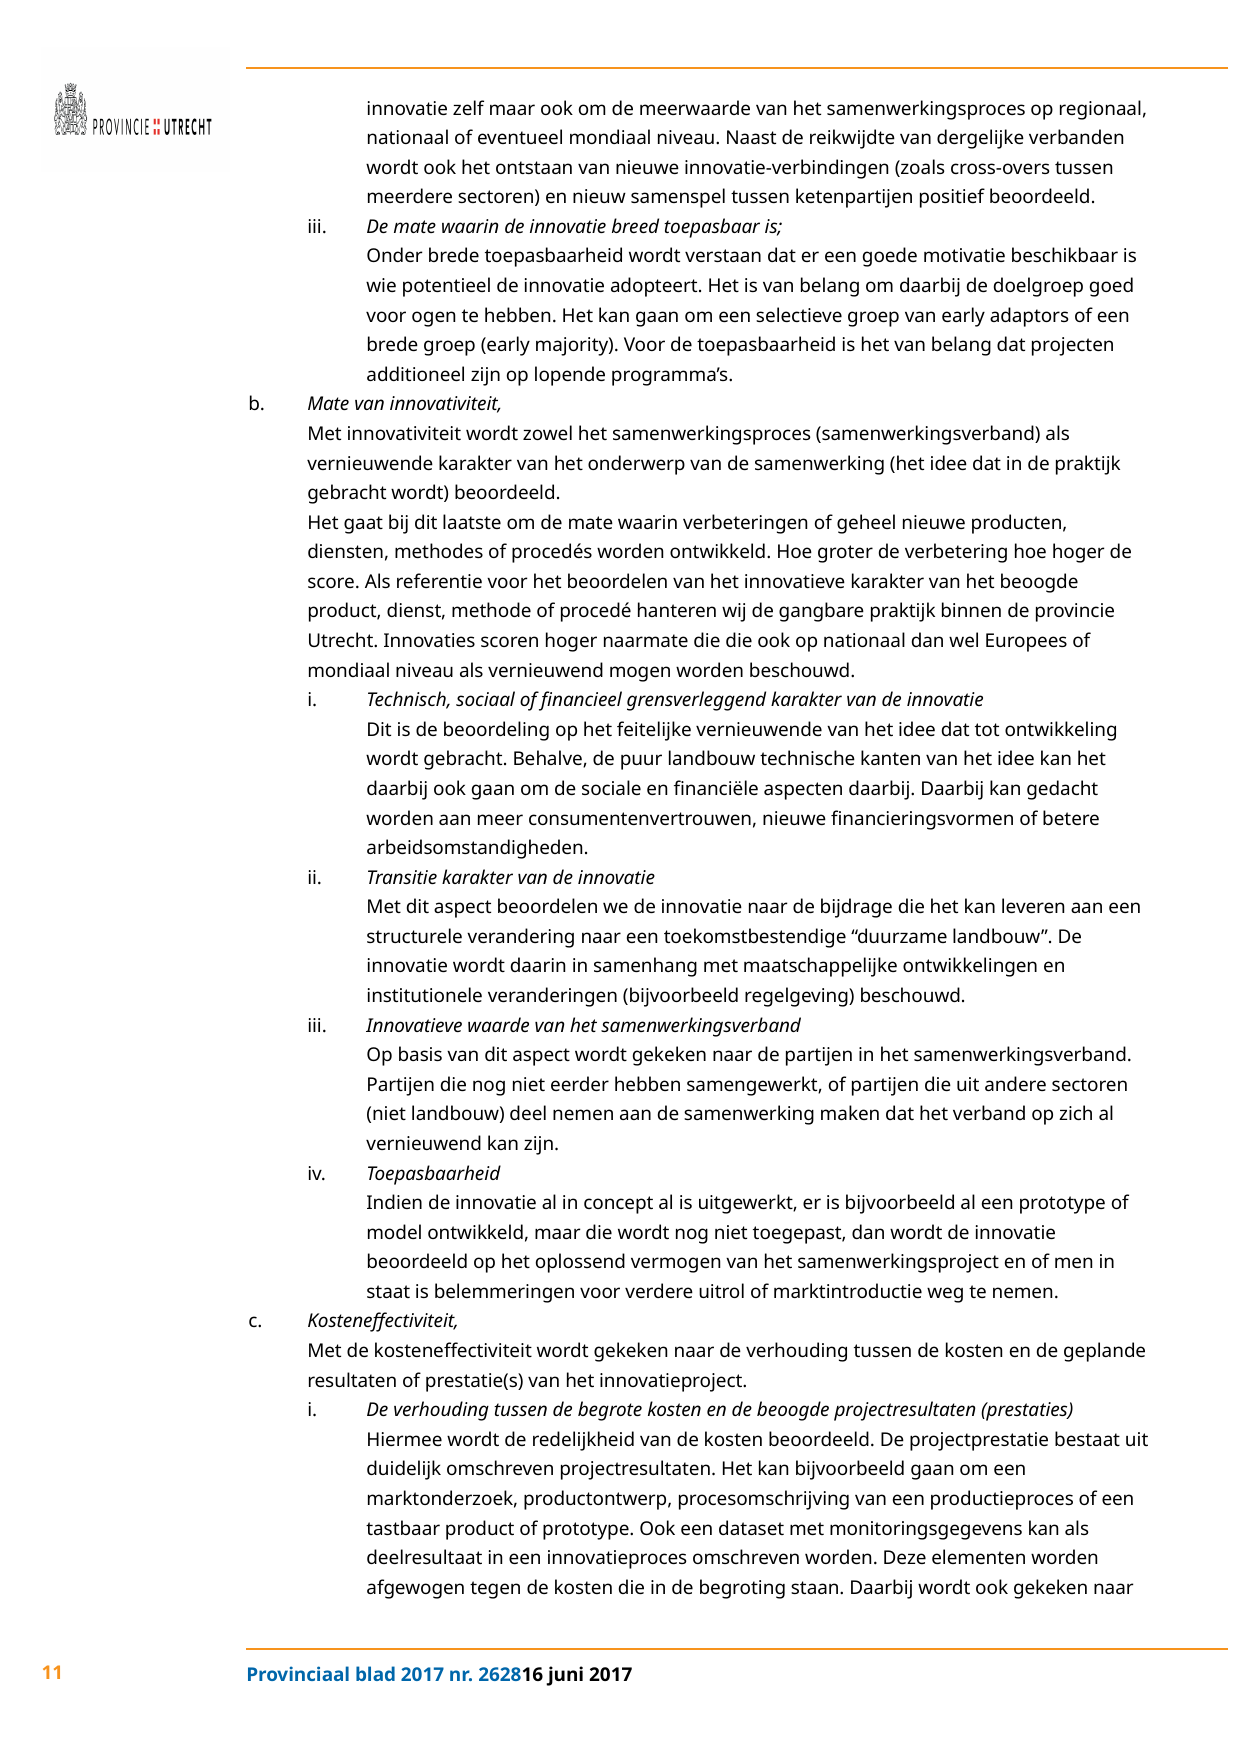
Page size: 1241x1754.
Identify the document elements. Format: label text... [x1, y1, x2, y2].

list Op basis van dit aspect wordt gekeken naar de partijen in het samenwerkingsverband. Partijen die nog niet eerder hebben samengewerkt, of partijen die uit andere sectoren (niet landbouw) deel nemen aan de samenwerking maken dat het verband op zich al vernieuwend kan zijn. [307, 1041, 1152, 1156]
list Technisch, sociaal of financieel grensverleggend karakter van de innovatie [307, 686, 1152, 712]
list Mate van innovativiteit, [248, 391, 1152, 416]
list De verhouding tussen de begrote kosten en de beoogde projectresultaten (prestaties) [307, 1396, 1152, 1422]
list Innovatieve waarde van het samenwerkingsverband [307, 1012, 1152, 1038]
list Kosteneffectiviteit, [248, 1308, 1152, 1333]
list Met innovativiteit wordt zowel het samenwerkingsproces (samenwerkingsverband) als vernieuwende karakter van het onderwerp van de samenwerking (het idee dat in de praktijk gebracht wordt) beoordeeld. [248, 420, 1152, 505]
list De mate waarin de innovatie breed toepasbaar is; [307, 213, 1152, 239]
list Indien de innovatie al in concept al is uitgewerkt, er is bijvoorbeeld al een prototype of model ontwikkeld, maar die wordt nog niet toegepast, dan wordt de innovatie beoordeeld op het oplossend vermogen van het samenwerkingsproject en of men in staat is belemmeringen voor verdere uitrol of marktintroductie weg te nemen. [307, 1189, 1152, 1304]
list Met de kosteneffectiviteit wordt gekeken naar de verhouding tussen de kosten en de geplande resultaten of prestatie(s) van het innovatieproject. [248, 1337, 1152, 1393]
list Toepasbaarheid [307, 1160, 1152, 1186]
list Met dit aspect beoordelen we de innovatie naar de bijdrage die het kan leveren aan een structurele verandering naar een toekomstbestendige “duurzame landbouw”. De innovatie wordt daarin in samenhang met maatschappelijke ontwikkelingen en institutionele veranderingen (bijvoorbeeld regelgeving) beschouwd. [307, 893, 1152, 1008]
picture [41, 47, 231, 172]
list Dit is de beoordeling op het feitelijke vernieuwende van het idee dat tot ontwikkeling wordt gebracht. Behalve, de puur landbouw technische kanten van het idee kan het daarbij ook gaan om de sociale en financiële aspecten daarbij. Daarbij kan gedacht worden aan meer consumentenvertrouwen, nieuwe financieringsvormen of betere arbeidsomstandigheden. [307, 716, 1152, 860]
list Hiermee wordt de redelijkheid van de kosten beoordeeld. De projectprestatie bestaat uit duidelijk omschreven projectresultaten. Het kan bijvoorbeeld gaan om een marktonderzoek, productontwerp, procesomschrijving van een productieproces of een tastbaar product of prototype. Ook een dataset met monitoringsgegevens kan als deelresultaat in een innovatieproces omschreven worden. Deze elementen worden afgewogen tegen de kosten die in de begroting staan. Daarbij wordt ook gekeken naar [307, 1426, 1152, 1600]
list innovatie zelf maar ook om de meerwaarde van het samenwerkingsproces op regionaal, nationaal of eventueel mondiaal niveau. Naast de reikwijdte van dergelijke verbanden wordt ook het ontstaan van nieuwe innovatie-verbindingen (zoals cross-overs tussen meerdere sectoren) en nieuw samenspel tussen ketenpartijen positief beoordeeld. [307, 95, 1152, 209]
list Transitie karakter van de innovatie [307, 864, 1152, 890]
list Onder brede toepasbaarheid wordt verstaan dat er een goede motivatie beschikbaar is wie potentieel de innovatie adopteert. Het is van belang om daarbij de doelgroep goed voor ogen te hebben. Het kan gaan om een selectieve groep van early adaptors of een brede groep (early majority). Voor de toepasbaarheid is het van belang dat projecten additioneel zijn op lopende programma’s. [307, 243, 1152, 387]
list Het gaat bij dit laatste om de mate waarin verbeteringen of geheel nieuwe producten, diensten, methodes of procedés worden ontwikkeld. Hoe groter de verbetering hoe hoger de score. Als referentie voor het beoordelen van het innovatieve karakter van het beoogde product, dienst, methode of procedé hanteren wij de gangbare praktijk binnen de provincie Utrecht. Innovaties scoren hoger naarmate die die ook op nationaal dan wel Europees of mondiaal niveau als vernieuwend mogen worden beschouwd. [248, 509, 1152, 683]
